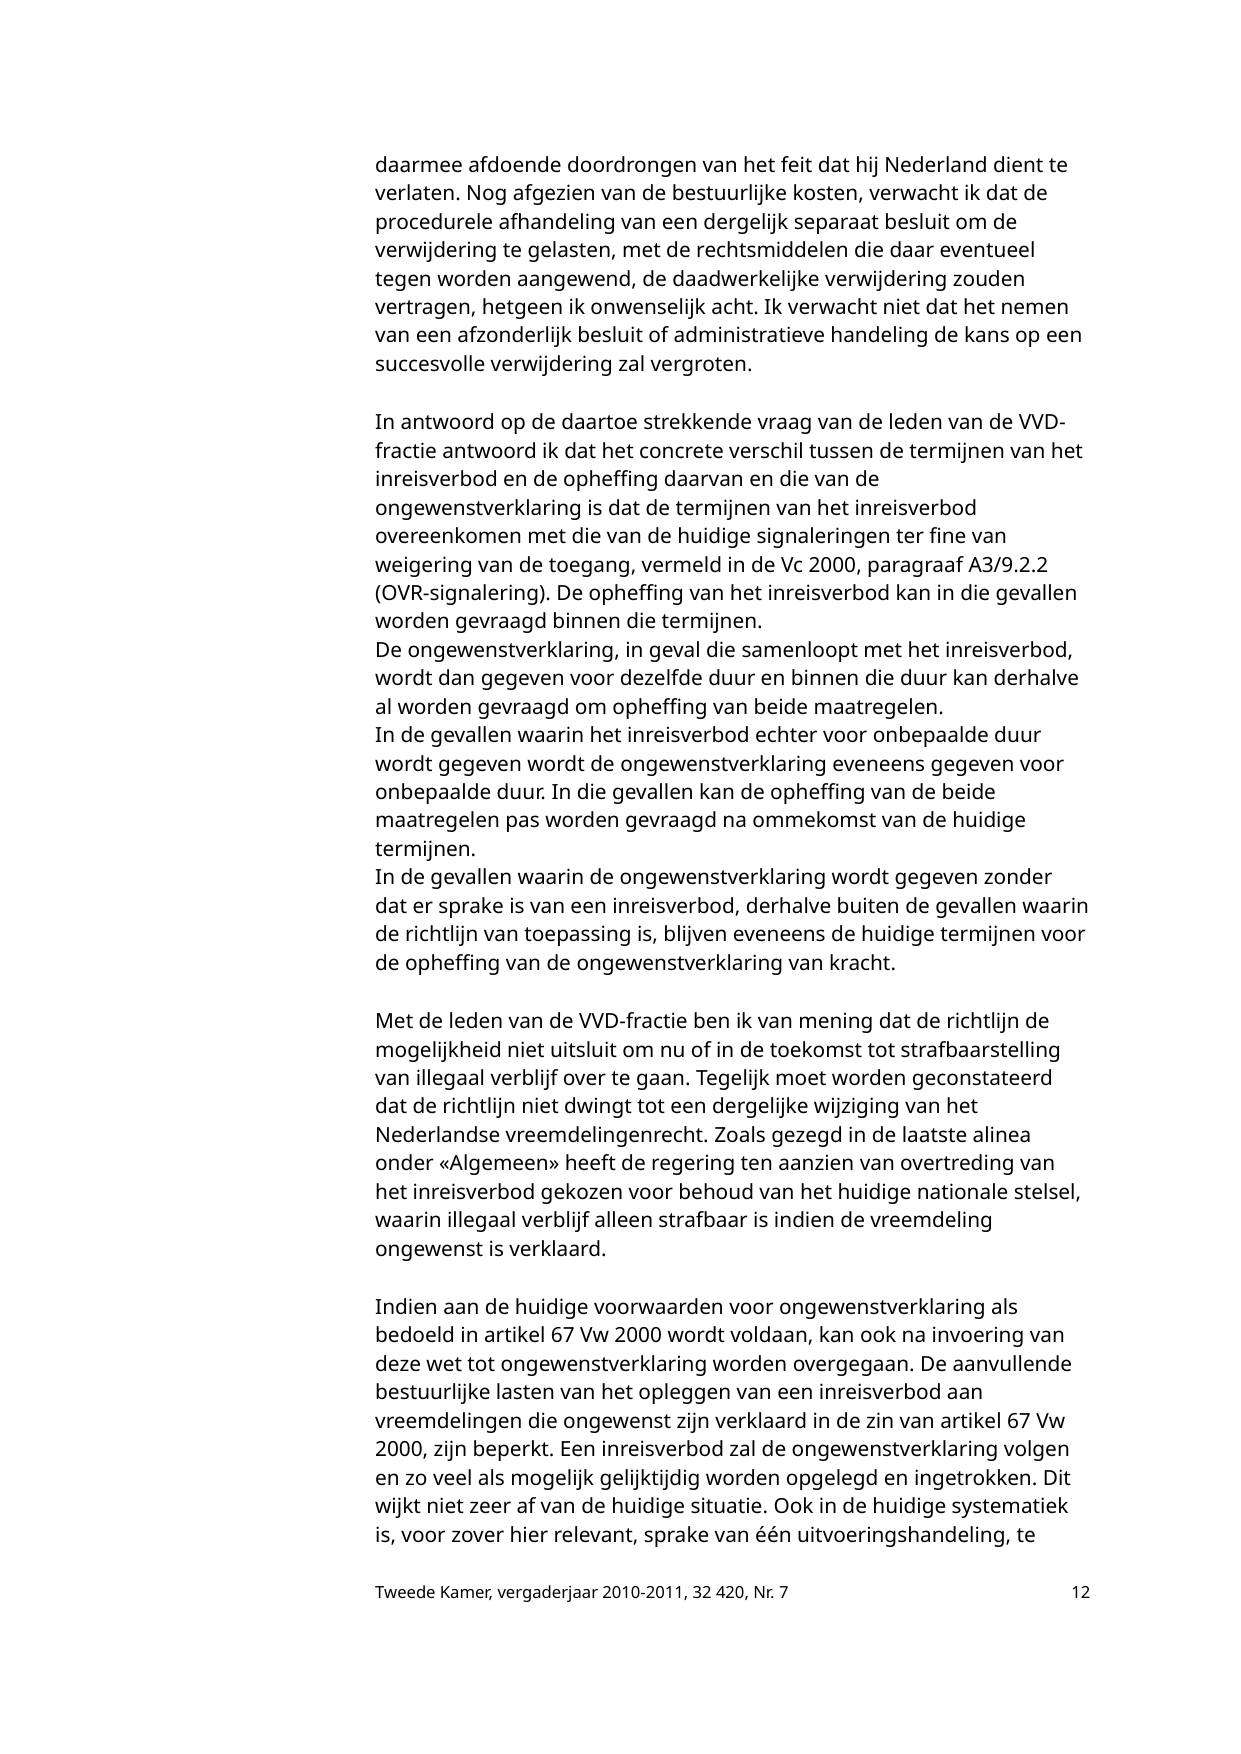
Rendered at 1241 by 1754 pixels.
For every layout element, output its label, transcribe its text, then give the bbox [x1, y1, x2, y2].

text Indien aan de huidige voorwaarden voor ongewenstverklaring als bedoeld in artikel 67 Vw 2000 wordt voldaan, kan ook na invoering van deze wet tot ongewenstverklaring worden overgegaan. De aanvullende bestuurlijke lasten van het opleggen van een inreisverbod aan vreemdelingen die ongewenst zijn verklaard in de zin van artikel 67 Vw 2000, zijn beperkt. Een inreisverbod zal de ongewenstverklaring volgen en zo veel als mogelijk gelijktijdig worden opgelegd en ingetrokken. Dit wijkt niet zeer af van de huidige situatie. Ook in de huidige systematiek is, voor zover hier relevant, sprake van één uitvoeringshandeling, te [375, 1292, 1090, 1548]
text In de gevallen waarin het inreisverbod echter voor onbepaalde duur wordt gegeven wordt de ongewenstverklaring eveneens gegeven voor onbepaalde duur. In die gevallen kan de opheffing van de beide maatregelen pas worden gevraagd na ommekomst van de huidige termijnen. [375, 720, 1090, 862]
text daarmee afdoende doordrongen van het feit dat hij Nederland dient te verlaten. Nog afgezien van de bestuurlijke kosten, verwacht ik dat de procedurele afhandeling van een dergelijk separaat besluit om de verwijdering te gelasten, met de rechtsmiddelen die daar eventueel tegen worden aangewend, de daadwerkelijke verwijdering zouden vertragen, hetgeen ik onwenselijk acht. Ik verwacht niet dat het nemen van een afzonderlijk besluit of administratieve handeling de kans op een succesvolle verwijdering zal vergroten. [375, 150, 1090, 377]
text In de gevallen waarin de ongewenstverklaring wordt gegeven zonder dat er sprake is van een inreisverbod, derhalve buiten de gevallen waarin de richtlijn van toepassing is, blijven eveneens de huidige termijnen voor de opheffing van de ongewenstverklaring van kracht. [375, 862, 1090, 976]
text De ongewenstverklaring, in geval die samenloopt met het inreisverbod, wordt dan gegeven voor dezelfde duur en binnen die duur kan derhalve al worden gevraagd om opheffing van beide maatregelen. [375, 635, 1090, 720]
text In antwoord op de daartoe strekkende vraag van de leden van de VVD-fractie antwoord ik dat het concrete verschil tussen de termijnen van het inreisverbod en de opheffing daarvan en die van de ongewenstverklaring is dat de termijnen van het inreisverbod overeenkomen met die van de huidige signaleringen ter fine van weigering van de toegang, vermeld in de Vc 2000, paragraaf A3/9.2.2 (OVR-signalering). De opheffing van het inreisverbod kan in die gevallen worden gevraagd binnen die termijnen. [375, 407, 1090, 635]
text Met de leden van de VVD-fractie ben ik van mening dat de richtlijn de mogelijkheid niet uitsluit om nu of in de toekomst tot strafbaarstelling van illegaal verblijf over te gaan. Tegelijk moet worden geconstateerd dat de richtlijn niet dwingt tot een dergelijke wijziging van het Nederlandse vreemdelingenrecht. Zoals gezegd in de laatste alinea onder «Algemeen» heeft de regering ten aanzien van overtreding van het inreisverbod gekozen voor behoud van het huidige nationale stelsel, waarin illegaal verblijf alleen strafbaar is indien de vreemdeling ongewenst is verklaard. [375, 1006, 1090, 1262]
